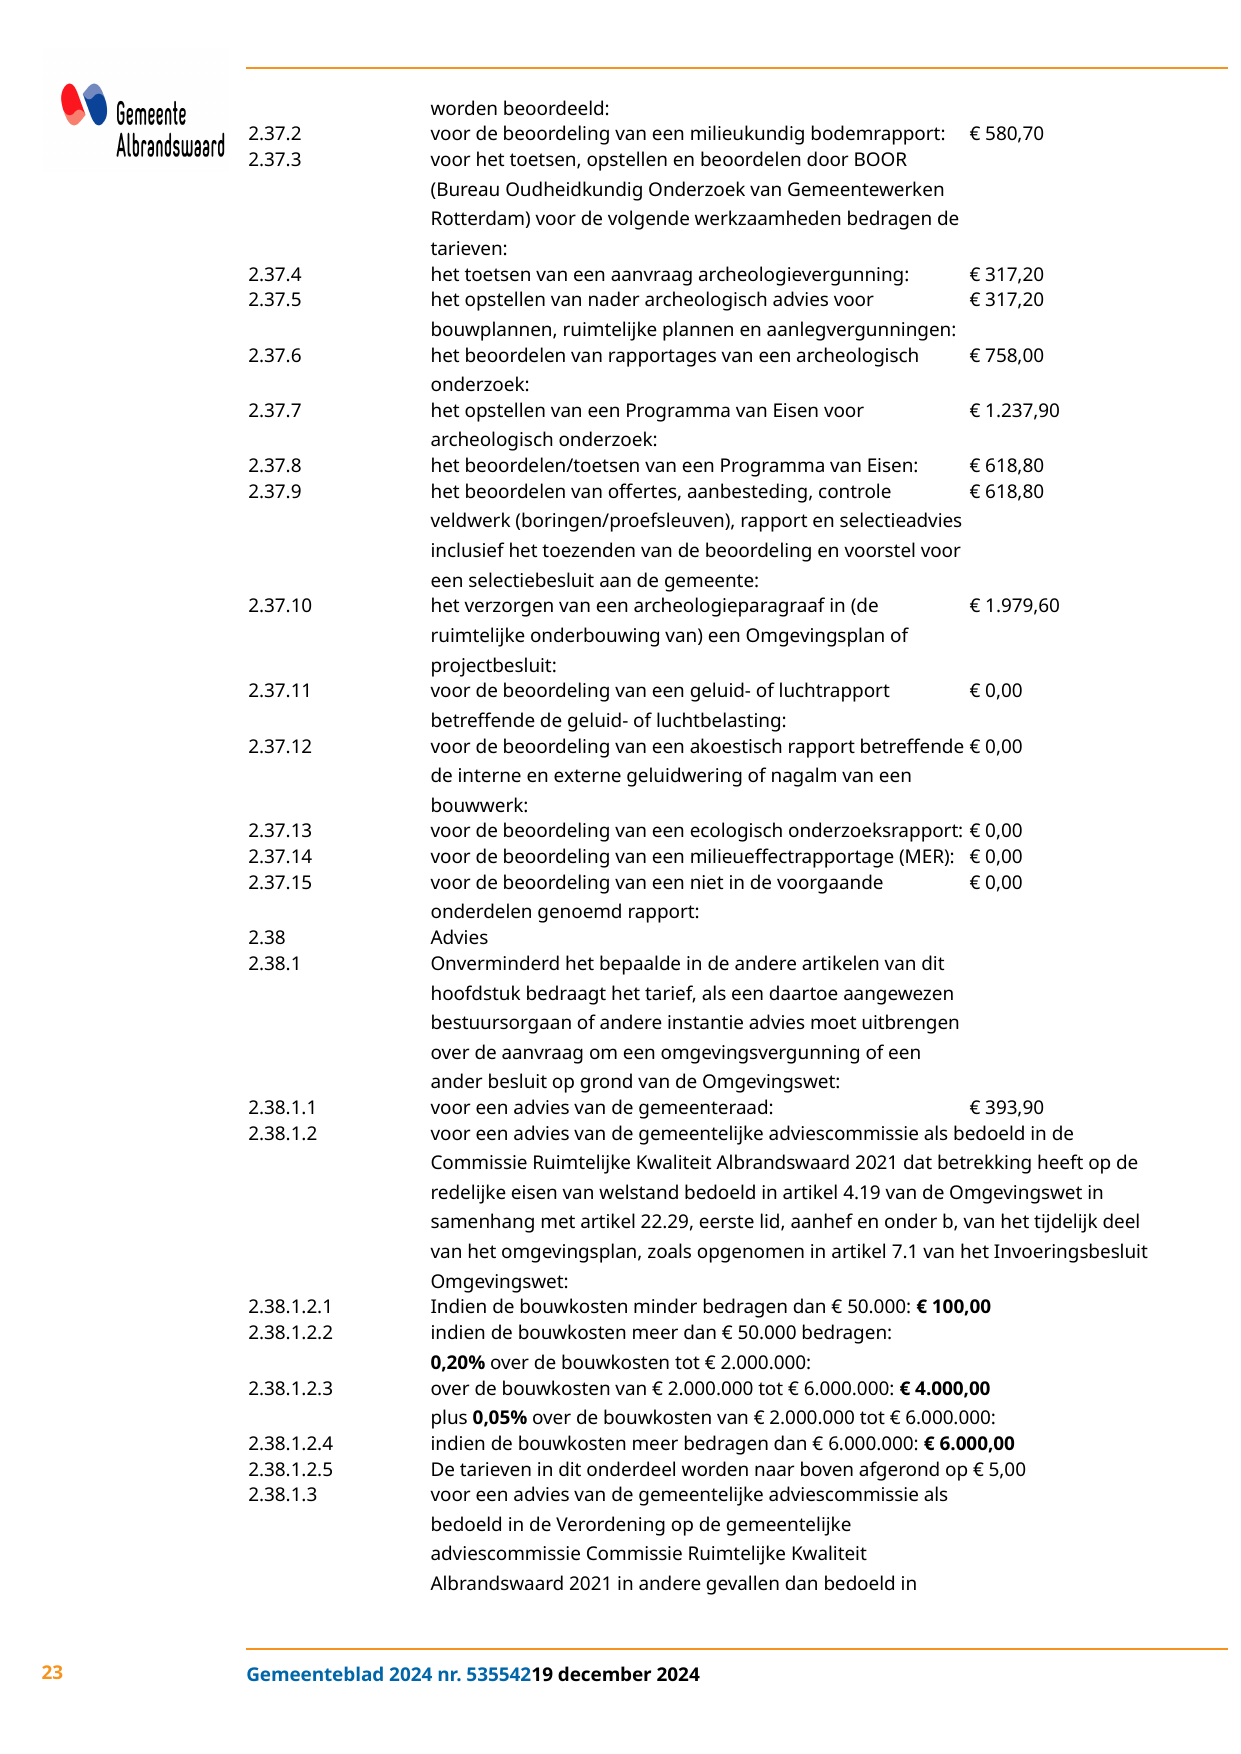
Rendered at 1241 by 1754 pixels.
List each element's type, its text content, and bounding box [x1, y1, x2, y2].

table_cell [969, 925, 1152, 950]
table_cell 2.38.1.2.3 [248, 1375, 430, 1430]
table_cell 2.37.4 [248, 261, 430, 286]
table_cell 2.38.1.2.2 [248, 1319, 430, 1375]
table_cell 2.37.13 [248, 818, 430, 843]
table_cell het opstellen van nader archeologisch advies voor bouwplannen, ruimtelijke plannen en aanlegvergunningen: [430, 286, 969, 342]
table_cell het verzorgen van een archeologieparagraaf in (de ruimtelijke onderbouwing van) een Omgevingsplan of projectbesluit: [430, 593, 969, 677]
table_cell 2.38.1 [248, 950, 430, 1094]
table_cell 2.37.15 [248, 869, 430, 924]
table_cell [969, 950, 1152, 1094]
table_cell voor de beoordeling van een niet in de voorgaande onderdelen genoemd rapport: [430, 869, 969, 924]
table_cell € 1.237,90 [969, 397, 1152, 452]
table_cell Advies [430, 925, 969, 950]
table_cell € 618,80 [969, 453, 1152, 478]
table_cell € 0,00 [969, 844, 1152, 869]
table_cell voor een advies van de gemeentelijke adviescommissie als bedoeld in de Commissie Ruimtelijke Kwaliteit Albrandswaard 2021 dat betrekking heeft op de redelijke eisen van welstand bedoeld in artikel 4.19 van de Omgevingswet in samenhang met artikel 22.29, eerste lid, aanhef en onder b, van het tijdelijk deel van het omgevingsplan, zoals opgenomen in artikel 7.1 van het Invoeringsbesluit Omgevingswet: [430, 1120, 1152, 1294]
table_cell € 580,70 [969, 121, 1152, 146]
table_cell € 0,00 [969, 869, 1152, 924]
table_cell 2.37.10 [248, 593, 430, 677]
table_cell 2.38.1.2.1 [248, 1294, 430, 1319]
table_cell het toetsen van een aanvraag archeologievergunning: [430, 261, 969, 286]
table_cell [969, 146, 1152, 261]
table_cell 2.37.11 [248, 678, 430, 733]
table_cell indien de bouwkosten meer bedragen dan € 6.000.000: € 6.000,00 [430, 1430, 1152, 1456]
table_cell het beoordelen/toetsen van een Programma van Eisen: [430, 453, 969, 478]
table_cell voor de beoordeling van een milieukundig bodemrapport: [430, 121, 969, 146]
table_cell voor de beoordeling van een geluid- of luchtrapport betreffende de geluid- of luchtbelasting: [430, 678, 969, 733]
table_cell Indien de bouwkosten minder bedragen dan € 50.000: € 100,00 [430, 1294, 1152, 1319]
table_cell € 1.979,60 [969, 593, 1152, 677]
picture [41, 47, 231, 172]
table_cell € 0,00 [969, 733, 1152, 818]
table_cell het beoordelen van rapportages van een archeologisch onderzoek: [430, 342, 969, 397]
table_cell [969, 95, 1152, 121]
table_cell € 0,00 [969, 818, 1152, 843]
table_cell € 393,90 [969, 1094, 1152, 1120]
table_cell over de bouwkosten van € 2.000.000 tot € 6.000.000: € 4.000,00 plus 0,05% over de bouwkosten van € 2.000.000 tot € 6.000.000: [430, 1375, 1152, 1430]
table_cell [969, 1481, 1152, 1596]
table_cell € 0,00 [969, 678, 1152, 733]
table_cell 2.38 [248, 925, 430, 950]
table_cell € 317,20 [969, 261, 1152, 286]
table_cell voor het toetsen, opstellen en beoordelen door BOOR (Bureau Oudheidkundig Onderzoek van Gemeentewerken Rotterdam) voor de volgende werkzaamheden bedragen de tarieven: [430, 146, 969, 261]
table_cell € 758,00 [969, 342, 1152, 397]
table_cell voor de beoordeling van een akoestisch rapport betreffende de interne en externe geluidwering of nagalm van een bouwwerk: [430, 733, 969, 818]
table_cell 2.38.1.3 [248, 1481, 430, 1596]
table_cell 2.37.8 [248, 453, 430, 478]
table_cell 2.37.9 [248, 478, 430, 593]
table_cell 2.37.2 [248, 121, 430, 146]
table_cell indien de bouwkosten meer dan € 50.000 bedragen: 0,20% over de bouwkosten tot € 2.000.000: [430, 1319, 1152, 1375]
table_cell voor de beoordeling van een ecologisch onderzoeksrapport: [430, 818, 969, 843]
table_cell 2.38.1.2 [248, 1120, 430, 1294]
table_cell 2.37.5 [248, 286, 430, 342]
table_cell 2.38.1.2.5 [248, 1456, 430, 1481]
table_cell 2.37.7 [248, 397, 430, 452]
table_cell Onverminderd het bepaalde in de andere artikelen van dit hoofdstuk bedraagt het tarief, als een daartoe aangewezen bestuursorgaan of andere instantie advies moet uitbrengen over de aanvraag om een omgevingsvergunning of een ander besluit op grond van de Omgevingswet: [430, 950, 969, 1094]
table_cell voor de beoordeling van een milieueffectrapportage (MER): [430, 844, 969, 869]
table_cell het beoordelen van offertes, aanbesteding, controle veldwerk (boringen/proefsleuven), rapport en selectieadvies inclusief het toezenden van de beoordeling en voorstel voor een selectiebesluit aan de gemeente: [430, 478, 969, 593]
table_cell 2.37.12 [248, 733, 430, 818]
table_cell [248, 95, 430, 121]
table_cell voor een advies van de gemeentelijke adviescommissie als bedoeld in de Verordening op de gemeentelijke adviescommissie Commissie Ruimtelijke Kwaliteit Albrandswaard 2021 in andere gevallen dan bedoeld in [430, 1481, 969, 1596]
table_cell € 317,20 [969, 286, 1152, 342]
table_cell 2.37.14 [248, 844, 430, 869]
table_cell De tarieven in dit onderdeel worden naar boven afgerond op € 5,00 [430, 1456, 1152, 1481]
table_cell voor een advies van de gemeenteraad: [430, 1094, 969, 1120]
table_cell € 618,80 [969, 478, 1152, 593]
table_cell worden beoordeeld: [430, 95, 969, 121]
table_cell 2.38.1.2.4 [248, 1430, 430, 1456]
table_cell 2.37.3 [248, 146, 430, 261]
table_cell 2.38.1.1 [248, 1094, 430, 1120]
table_cell het opstellen van een Programma van Eisen voor archeologisch onderzoek: [430, 397, 969, 452]
table_cell 2.37.6 [248, 342, 430, 397]
